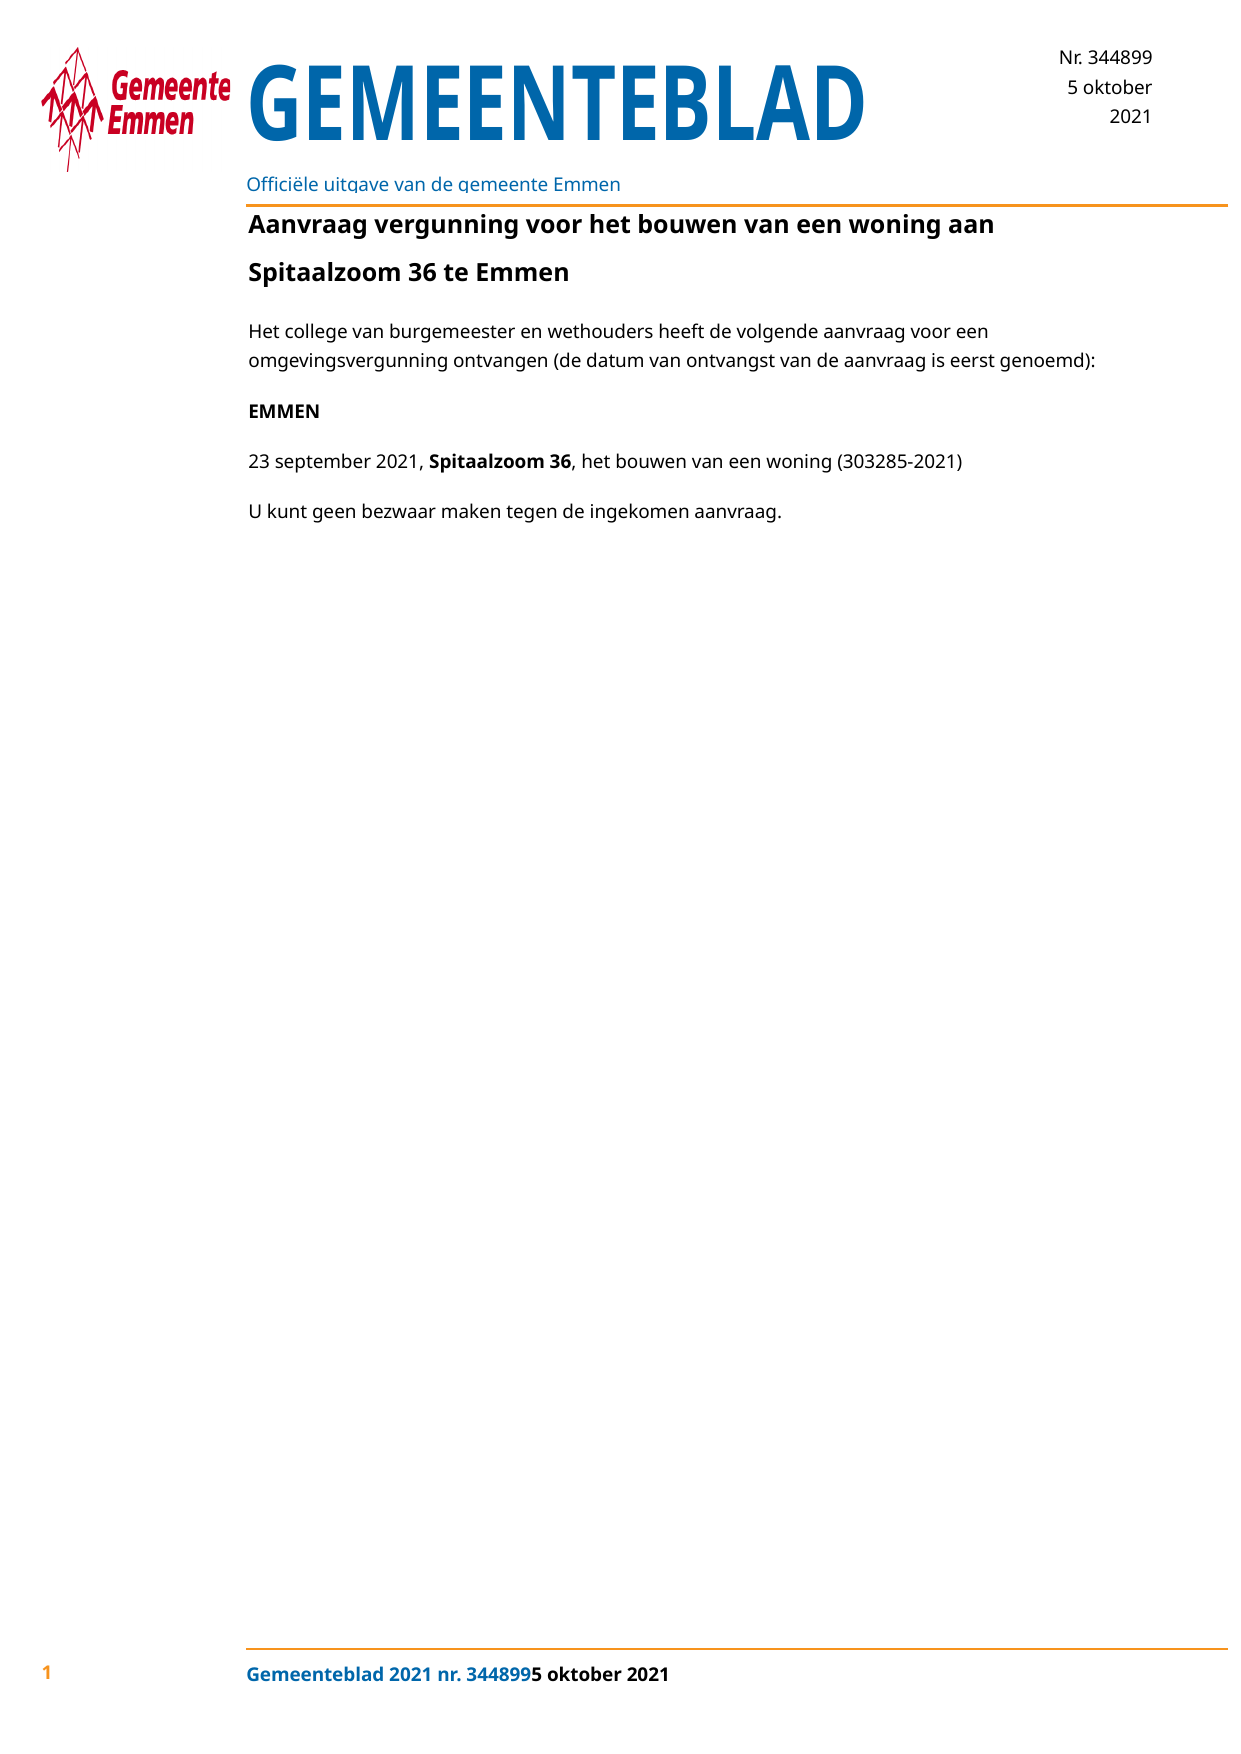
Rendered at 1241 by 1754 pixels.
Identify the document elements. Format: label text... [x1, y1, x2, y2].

text 23 september 2021, Spitaalzoom 36, het bouwen van een woning (303285-2021) [248, 448, 1152, 474]
text Aanvraag vergunning voor het bouwen van een woning aan Spitaalzoom 36 te Emmen [248, 207, 1152, 288]
text EMMEN [248, 398, 1152, 424]
text Het college van burgemeester en wethouders heeft de volgende aanvraag voor een omgevingsvergunning ontvangen (de datum van ontvangst van de aanvraag is eerst genoemd): [248, 318, 1152, 373]
picture [41, 47, 231, 172]
text U kunt geen bezwaar maken tegen de ingekomen aanvraag. [248, 499, 1152, 524]
